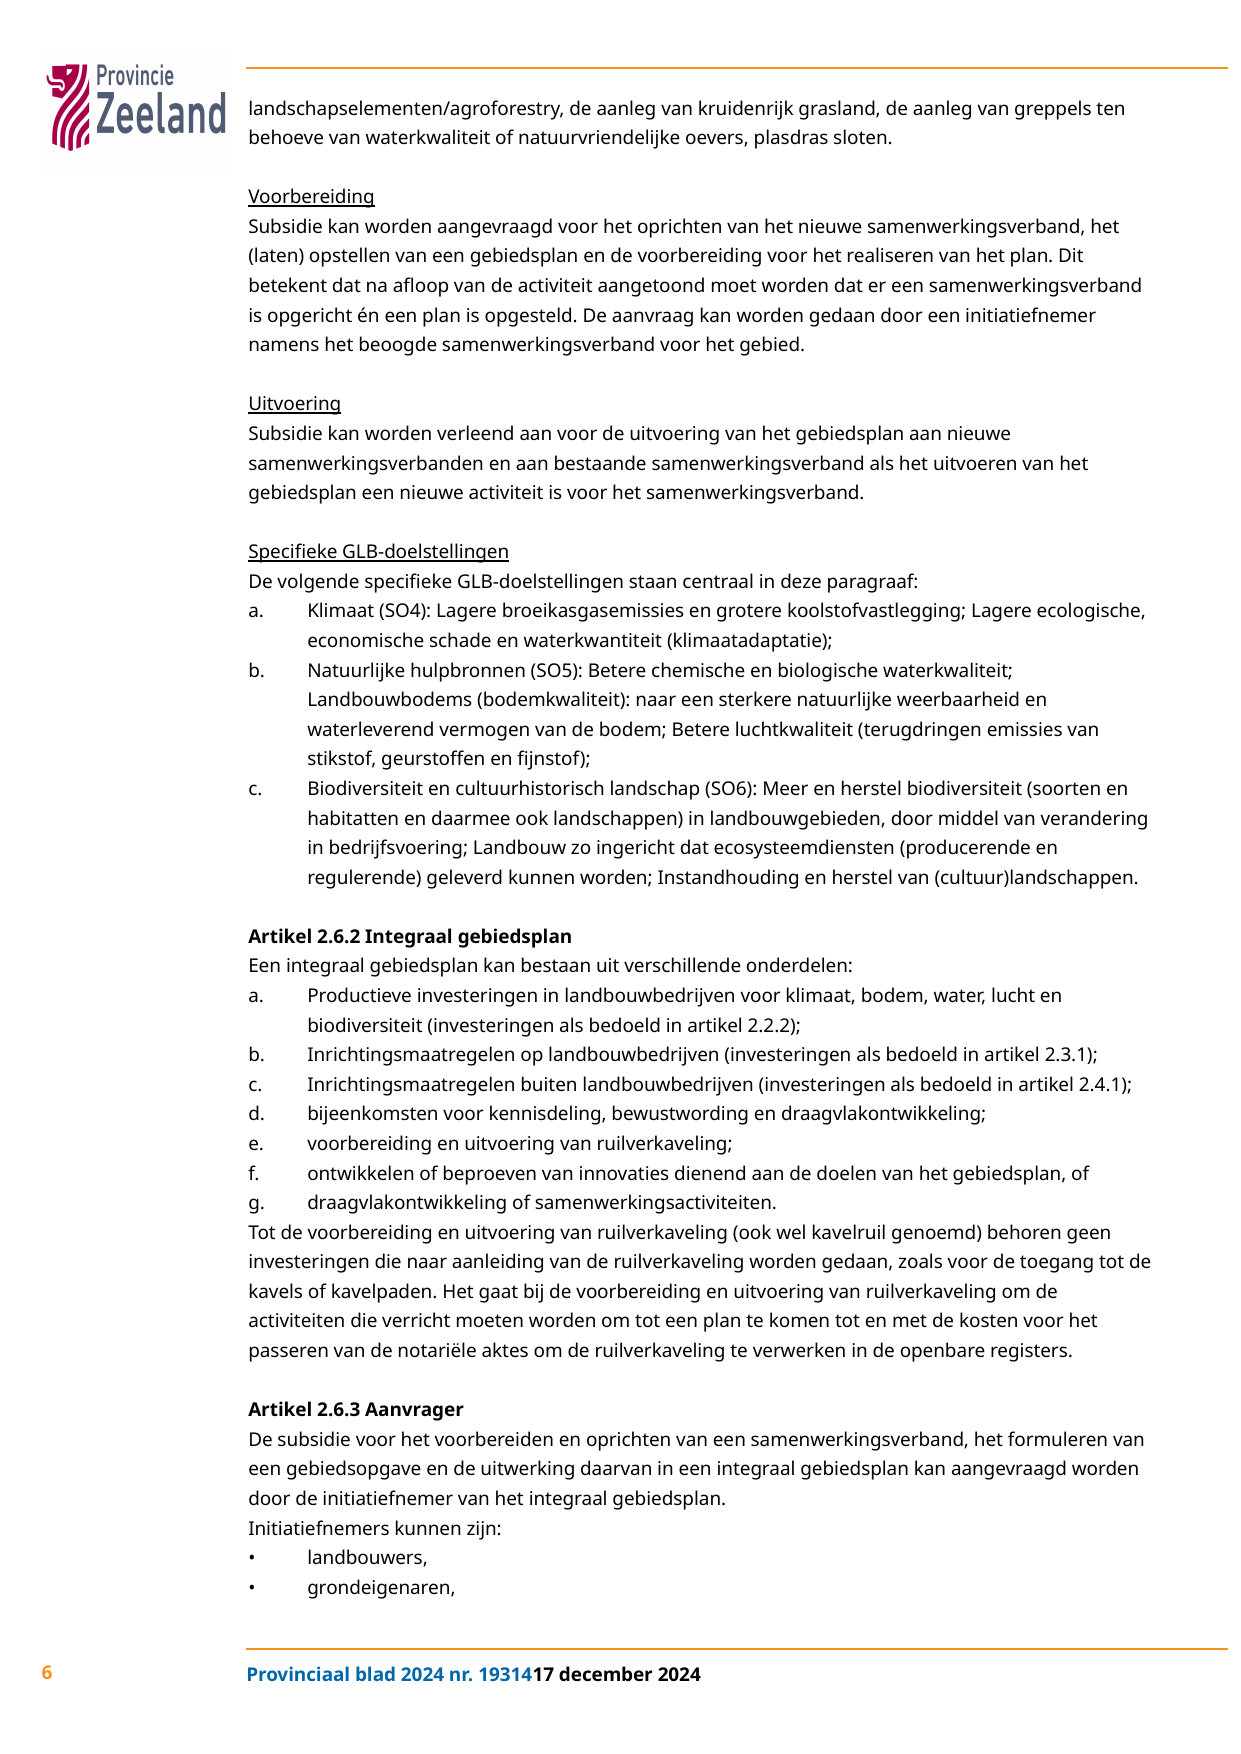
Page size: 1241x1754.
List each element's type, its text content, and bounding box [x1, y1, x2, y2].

list grondeigenaren, [248, 1574, 1152, 1600]
list voorbereiding en uitvoering van ruilverkaveling; [248, 1130, 1152, 1156]
list Productieve investeringen in landbouwbedrijven voor klimaat, bodem, water, lucht en biodiversiteit (investeringen als bedoeld in artikel 2.2.2); [248, 982, 1152, 1038]
text Specifieke GLB-doelstellingen [248, 538, 1152, 564]
text Artikel 2.6.3 Aanvrager [248, 1396, 1152, 1422]
text Initiatiefnemers kunnen zijn: [248, 1515, 1152, 1541]
list Inrichtingsmaatregelen op landbouwbedrijven (investeringen als bedoeld in artikel 2.3.1); [248, 1041, 1152, 1067]
list bijeenkomsten voor kennisdeling, bewustwording en draagvlakontwikkeling; [248, 1101, 1152, 1126]
list Klimaat (SO4): Lagere broeikasgasemissies en grotere koolstofvastlegging; Lagere ecologische, economische schade en waterkwantiteit (klimaatadaptatie); [248, 598, 1152, 653]
text De volgende specifieke GLB-doelstellingen staan centraal in deze paragraaf: [248, 568, 1152, 594]
text landschapselementen/agroforestry, de aanleg van kruidenrijk grasland, de aanleg van greppels ten behoeve van waterkwaliteit of natuurvriendelijke oevers, plasdras sloten. [248, 95, 1152, 150]
text Voorbereiding [248, 183, 1152, 209]
text Subsidie kan worden aangevraagd voor het oprichten van het nieuwe samenwerkingsverband, het (laten) opstellen van een gebiedsplan en de voorbereiding voor het realiseren van het plan. Dit betekent dat na afloop van de activiteit aangetoond moet worden dat er een samenwerkingsverband is opgericht én een plan is opgesteld. De aanvraag kan worden gedaan door een initiatiefnemer namens het beoogde samenwerkingsverband voor het gebied. [248, 213, 1152, 357]
list landbouwers, [248, 1544, 1152, 1570]
list Natuurlijke hulpbronnen (SO5): Betere chemische en biologische waterkwaliteit; Landbouwbodems (bodemkwaliteit): naar een sterkere natuurlijke weerbaarheid en waterleverend vermogen van de bodem; Betere luchtkwaliteit (terugdringen emissies van stikstof, geurstoffen en fijnstof); [248, 657, 1152, 771]
text Uitvoering [248, 391, 1152, 416]
list draagvlakontwikkeling of samenwerkingsactiviteiten. [248, 1189, 1152, 1215]
list ontwikkelen of beproeven van innovaties dienend aan de doelen van het gebiedsplan, of [248, 1160, 1152, 1186]
picture [41, 47, 231, 172]
text Subsidie kan worden verleend aan voor de uitvoering van het gebiedsplan aan nieuwe samenwerkingsverbanden en aan bestaande samenwerkingsverband als het uitvoeren van het gebiedsplan een nieuwe activiteit is voor het samenwerkingsverband. [248, 420, 1152, 505]
text Artikel 2.6.2 Integraal gebiedsplan [248, 923, 1152, 949]
text Tot de voorbereiding en uitvoering van ruilverkaveling (ook wel kavelruil genoemd) behoren geen investeringen die naar aanleiding van de ruilverkaveling worden gedaan, zoals voor de toegang tot de kavels of kavelpaden. Het gaat bij de voorbereiding en uitvoering van ruilverkaveling om de activiteiten die verricht moeten worden om tot een plan te komen tot en met de kosten voor het passeren van de notariële aktes om de ruilverkaveling te verwerken in de openbare registers. [248, 1219, 1152, 1363]
text Een integraal gebiedsplan kan bestaan uit verschillende onderdelen: [248, 953, 1152, 978]
list Inrichtingsmaatregelen buiten landbouwbedrijven (investeringen als bedoeld in artikel 2.4.1); [248, 1071, 1152, 1097]
text De subsidie voor het voorbereiden en oprichten van een samenwerkingsverband, het formuleren van een gebiedsopgave en de uitwerking daarvan in een integraal gebiedsplan kan aangevraagd worden door de initiatiefnemer van het integraal gebiedsplan. [248, 1426, 1152, 1511]
list Biodiversiteit en cultuurhistorisch landschap (SO6): Meer en herstel biodiversiteit (soorten en habitatten en daarmee ook landschappen) in landbouwgebieden, door middel van verandering in bedrijfsvoering; Landbouw zo ingericht dat ecosysteemdiensten (producerende en regulerende) geleverd kunnen worden; Instandhouding en herstel van (cultuur)landschappen. [248, 775, 1152, 890]
